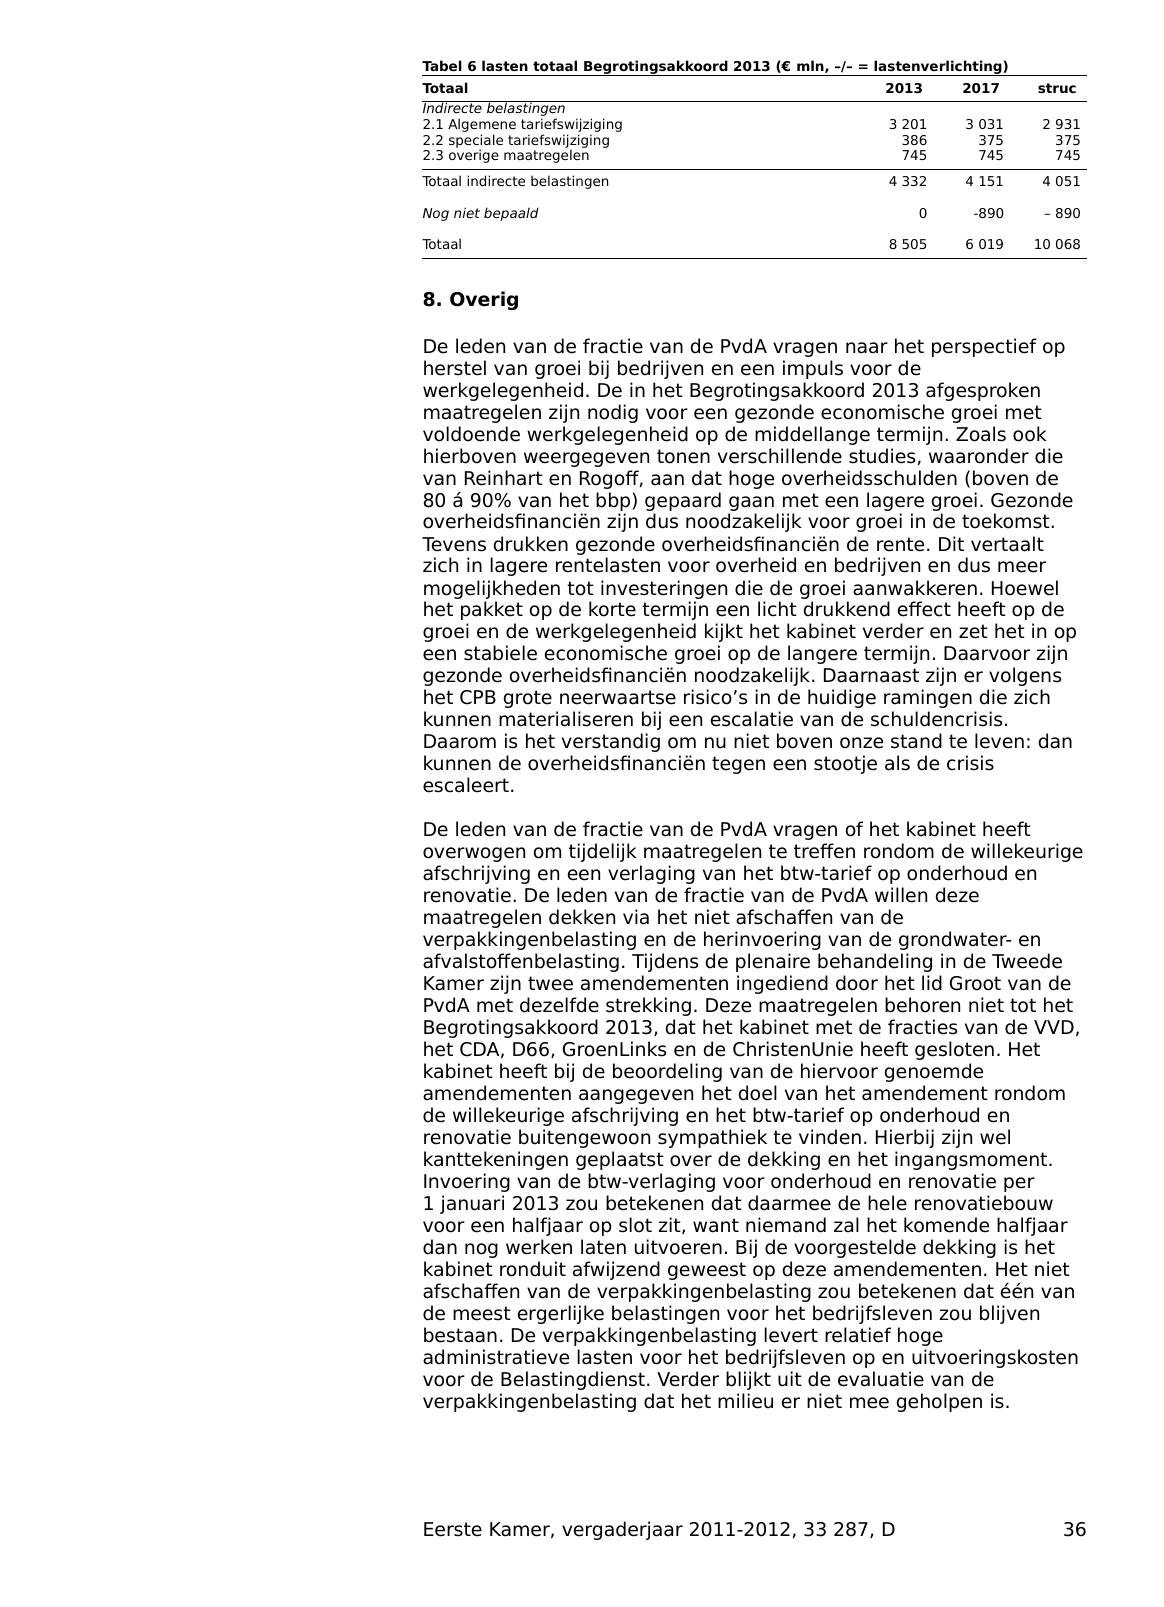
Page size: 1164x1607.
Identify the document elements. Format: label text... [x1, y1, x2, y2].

table_cell 2.1 Algemene tariefswijziging [422, 117, 856, 132]
table_cell [422, 190, 856, 206]
table_cell 10 068 [1010, 237, 1087, 258]
table_cell [856, 102, 933, 117]
table_cell Indirecte belastingen [422, 102, 856, 117]
table_cell 2013 [856, 76, 933, 101]
table_cell Totaal indirecte belastingen [422, 170, 856, 190]
table_cell 3 201 [856, 117, 933, 132]
table_cell 375 [933, 133, 1010, 148]
table_cell 2.2 speciale tariefswijziging [422, 133, 856, 148]
table_cell [1010, 102, 1087, 117]
table_cell [856, 221, 933, 237]
table_cell 386 [856, 133, 933, 148]
table_cell Totaal [422, 237, 856, 258]
text De leden van de fractie van de PvdA vragen naar het perspectief op herstel van groei bij bedrijven en een impuls voor de werkgelegenheid. De in het Begrotingsakkoord 2013 afgesproken maatregelen zijn nodig voor een gezonde economische groei met voldoende werkgelegenheid op de middellange termijn. Zoals ook hierboven weergegeven tonen verschillende studies, waaronder die van Reinhart en Rogoff, aan dat hoge overheidsschulden (boven de 80 á 90% van het bbp) gepaard gaan met een lagere groei. Gezonde overheidsfinanciën zijn dus noodzakelijk voor groei in de toekomst. Tevens drukken gezonde overheidsfinanciën de rente. Dit vertaalt zich in lagere rentelasten voor overheid en bedrijven en dus meer mogelijkheden tot investeringen die de groei aanwakkeren. Hoewel het pakket op de korte termijn een licht drukkend effect heeft op de groei en de werkgelegenheid kijkt het kabinet verder en zet het in op een stabiele economische groei op de langere termijn. Daarvoor zijn gezonde overheidsfinanciën noodzakelijk. Daarnaast zijn er volgens het CPB grote neerwaartse risico’s in de huidige ramingen die zich kunnen materialiseren bij een escalatie van de schuldencrisis. Daarom is het verstandig om nu niet boven onze stand te leven: dan kunnen de overheidsfinanciën tegen een stootje als de crisis escaleert. [422, 336, 1087, 797]
table_cell – 890 [1010, 206, 1087, 221]
table_cell 2.3 overige maatregelen [422, 148, 856, 168]
table_cell 2017 [933, 76, 1010, 101]
table_cell Nog niet bepaald [422, 206, 856, 221]
text De leden van de fractie van de PvdA vragen of het kabinet heeft overwogen om tijdelijk maatregelen te treffen rondom de willekeurige afschrijving en een verlaging van het btw-tarief op onderhoud en renovatie. De leden van de fractie van de PvdA willen deze maatregelen dekken via het niet afschaffen van de verpakkingenbelasting en de herinvoering van de grondwater- en afvalstoffenbelasting. Tijdens de plenaire behandeling in de Tweede Kamer zijn twee amendementen ingediend door het lid Groot van de PvdA met dezelfde strekking. Deze maatregelen behoren niet tot het Begrotingsakkoord 2013, dat het kabinet met de fracties van de VVD, het CDA, D66, GroenLinks en de ChristenUnie heeft gesloten. Het kabinet heeft bij de beoordeling van de hiervoor genoemde amendementen aangegeven het doel van het amendement rondom de willekeurige afschrijving en het btw-tarief op onderhoud en renovatie buitengewoon sympathiek te vinden. Hierbij zijn wel kanttekeningen geplaatst over de dekking en het ingangsmoment. Invoering van de btw-verlaging voor onderhoud en renovatie per 1 januari 2013 zou betekenen dat daarmee de hele renovatiebouw voor een halfjaar op slot zit, want niemand zal het komende halfjaar dan nog werken laten uitvoeren. Bij de voorgestelde dekking is het kabinet ronduit afwijzend geweest op deze amendementen. Het niet afschaffen van de verpakkingenbelasting zou betekenen dat één van de meest ergerlijke belastingen voor het bedrijfsleven zou blijven bestaan. De verpakkingenbelasting levert relatief hoge administratieve lasten voor het bedrijfsleven op en uitvoeringskosten voor de Belastingdienst. Verder blijkt uit de evaluatie van de verpakkingenbelasting dat het milieu er niet mee geholpen is. [422, 819, 1087, 1413]
table_cell 745 [1010, 148, 1087, 168]
table_cell [1010, 190, 1087, 206]
table_cell 0 [856, 206, 933, 221]
table_cell 375 [1010, 133, 1087, 148]
table_cell 6 019 [933, 237, 1010, 258]
table_cell struc [1010, 76, 1087, 101]
table_cell [856, 190, 933, 206]
table_cell 745 [933, 148, 1010, 168]
table_header Tabel 6 lasten totaal Begrotingsakkoord 2013 (€ mln, –/– = lastenverlichting) [422, 59, 1087, 75]
table_cell Totaal [422, 76, 856, 101]
table_cell -890 [933, 206, 1010, 221]
table_cell [933, 102, 1010, 117]
table_cell 2 931 [1010, 117, 1087, 132]
table_cell 3 031 [933, 117, 1010, 132]
table_cell [1010, 221, 1087, 237]
table_cell 4 332 [856, 170, 933, 190]
table_cell [933, 221, 1010, 237]
table_cell 8 505 [856, 237, 933, 258]
table_cell [422, 221, 856, 237]
table_cell 4 051 [1010, 170, 1087, 190]
table_cell 4 151 [933, 170, 1010, 190]
table_cell [933, 190, 1010, 206]
subtitle 8. Overig [422, 289, 1087, 311]
table_cell 745 [856, 148, 933, 168]
